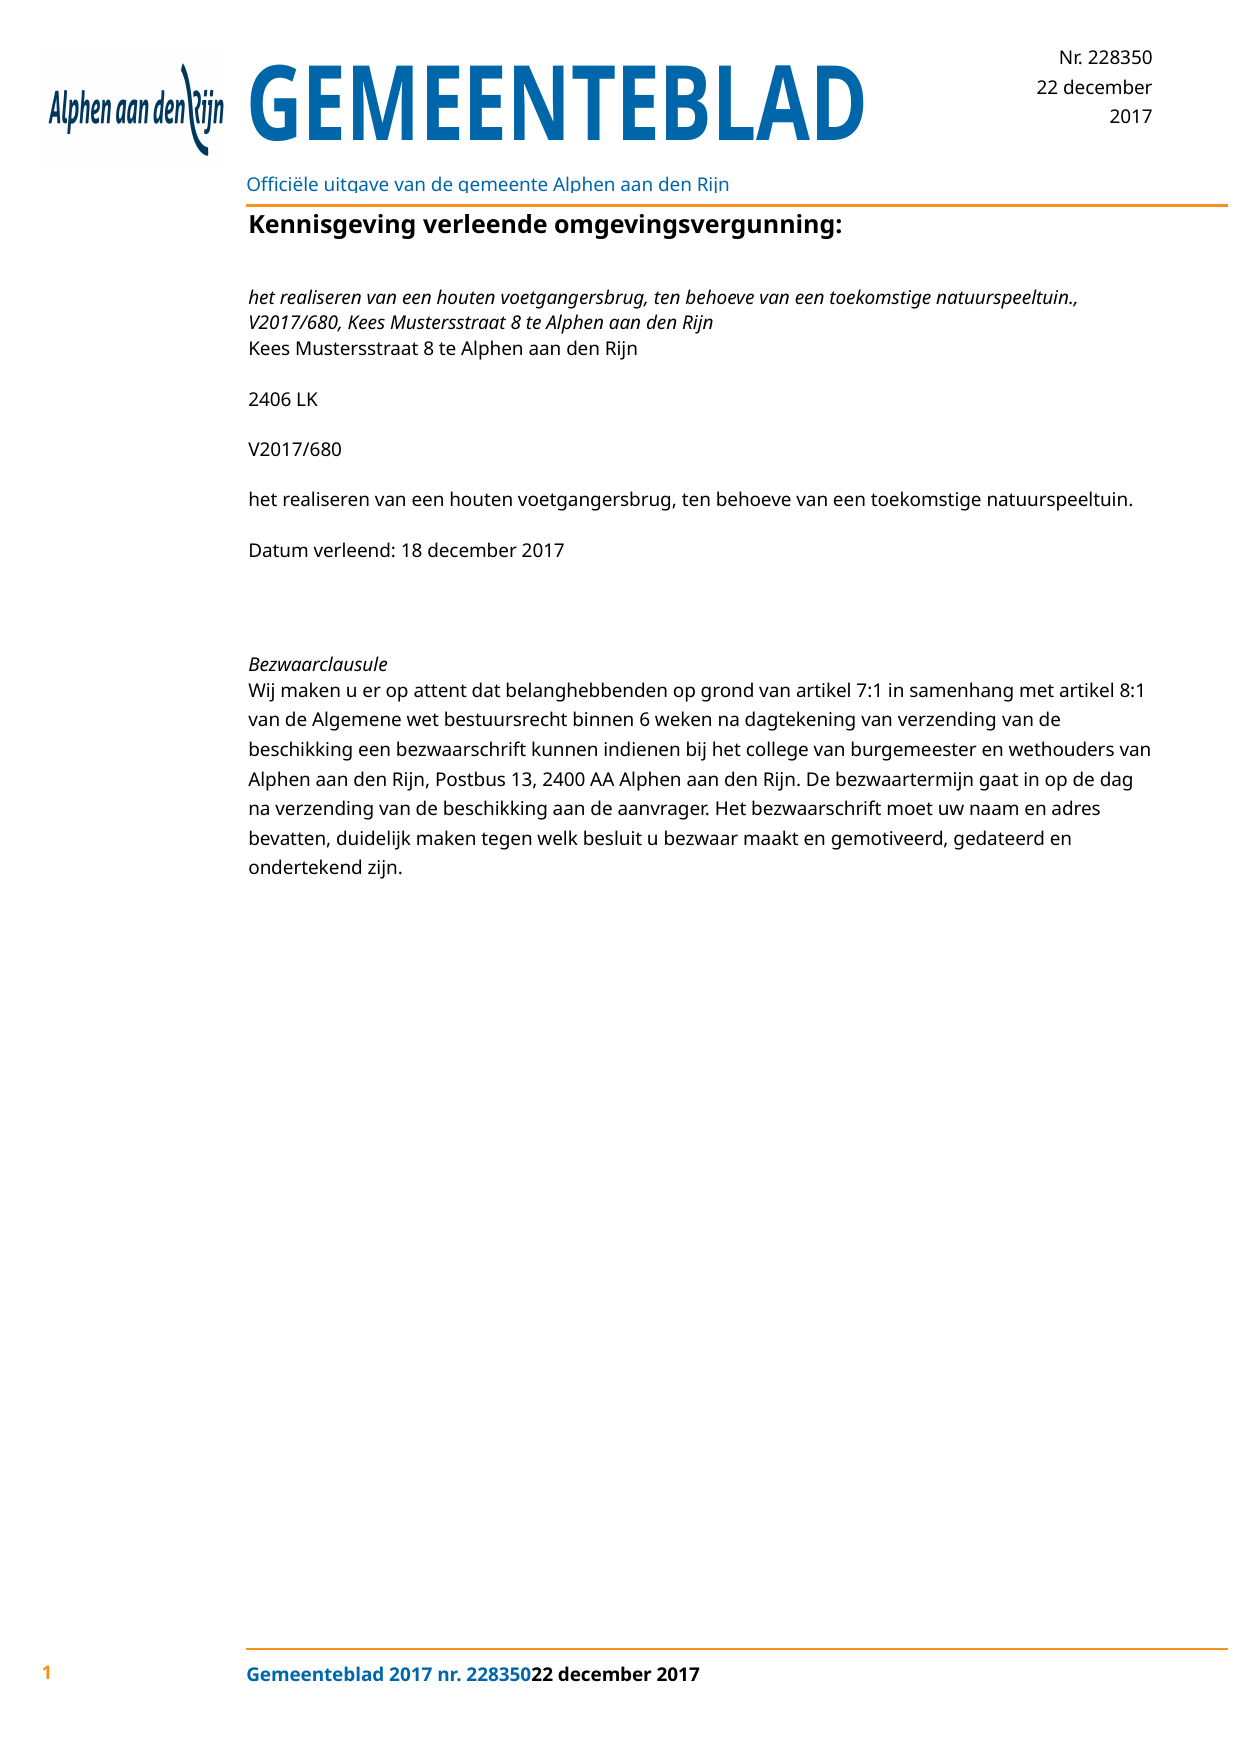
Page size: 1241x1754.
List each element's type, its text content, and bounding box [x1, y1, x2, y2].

text V2017/680 [248, 436, 1152, 462]
text Kennisgeving verleende omgevingsvergunning: [248, 207, 1152, 241]
text het realiseren van een houten voetgangersbrug, ten behoeve van een toekomstige natuurspeeltuin. [248, 487, 1152, 512]
text Datum verleend: 18 december 2017 [248, 537, 1152, 563]
text 2406 LK [248, 386, 1152, 411]
text Kees Mustersstraat 8 te Alphen aan den Rijn [248, 335, 1152, 361]
picture [41, 47, 231, 172]
text Bezwaarclausule [248, 651, 1152, 677]
text Wij maken u er op attent dat belanghebbenden op grond van artikel 7:1 in samenhang met artikel 8:1 van de Algemene wet bestuursrecht binnen 6 weken na dagtekening van verzending van de beschikking een bezwaarschrift kunnen indienen bij het college van burgemeester en wethouders van Alphen aan den Rijn, Postbus 13, 2400 AA Alphen aan den Rijn. De bezwaartermijn gaat in op de dag na verzending van de beschikking aan de aanvrager. Het bezwaarschrift moet uw naam en adres bevatten, duidelijk maken tegen welk besluit u bezwaar maakt en gemotiveerd, gedateerd en ondertekend zijn. [248, 677, 1152, 880]
text het realiseren van een houten voetgangersbrug, ten behoeve van een toekomstige natuurspeeltuin., V2017/680, Kees Mustersstraat 8 te Alphen aan den Rijn [248, 284, 1152, 335]
